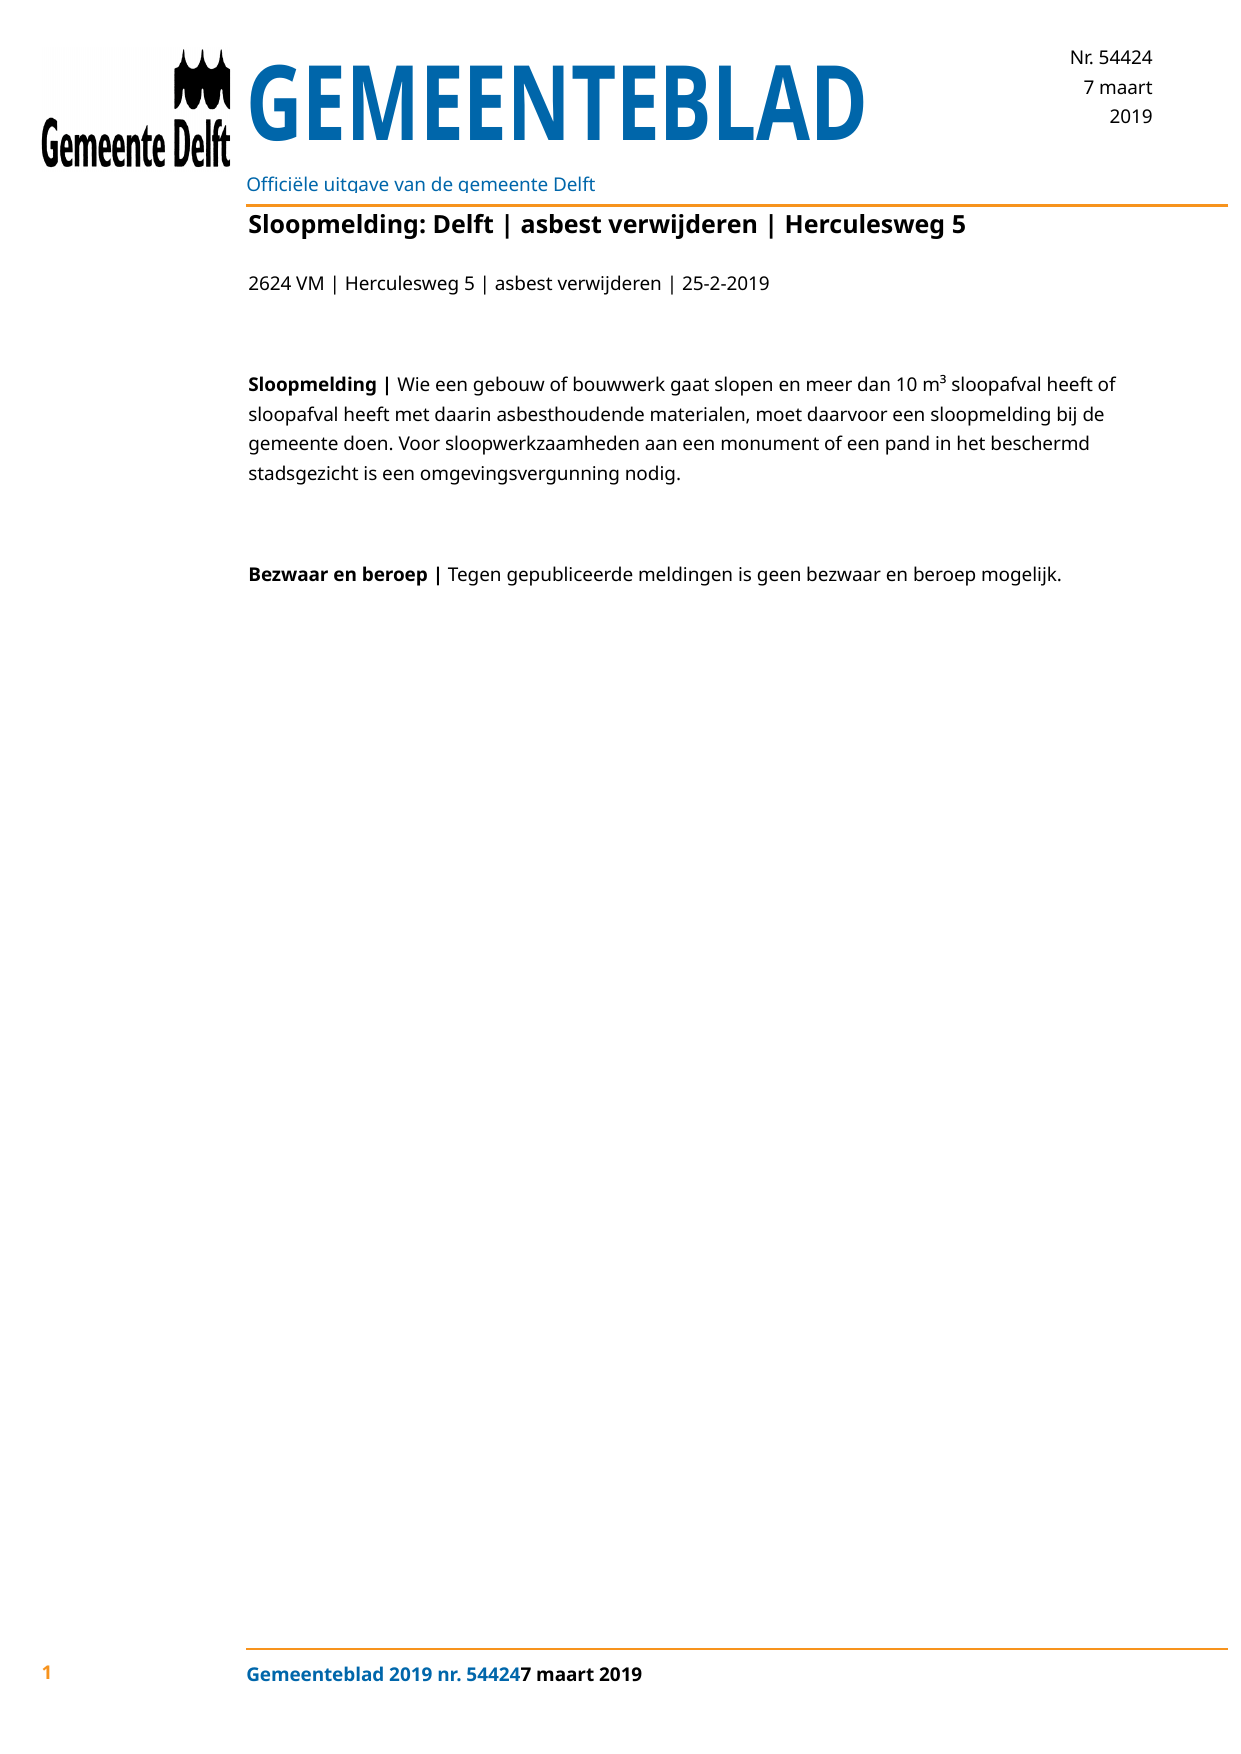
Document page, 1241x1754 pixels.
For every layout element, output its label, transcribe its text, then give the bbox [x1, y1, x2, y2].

picture [41, 47, 231, 172]
text Bezwaar en beroep | Tegen gepubliceerde meldingen is geen bezwaar en beroep mogelijk. [248, 561, 1152, 586]
text 2624 VM | Herculesweg 5 | asbest verwijderen | 25-2-2019 [248, 270, 1152, 296]
text Sloopmelding: Delft | asbest verwijderen | Herculesweg 5 [248, 207, 1152, 241]
text Sloopmelding | Wie een gebouw of bouwwerk gaat slopen en meer dan 10 m³ sloopafval heeft of sloopafval heeft met daarin asbesthoudende materialen, moet daarvoor een sloopmelding bij de gemeente doen. Voor sloopwerkzaamheden aan een monument of een pand in het beschermd stadsgezicht is een omgevingsvergunning nodig. [248, 371, 1152, 486]
